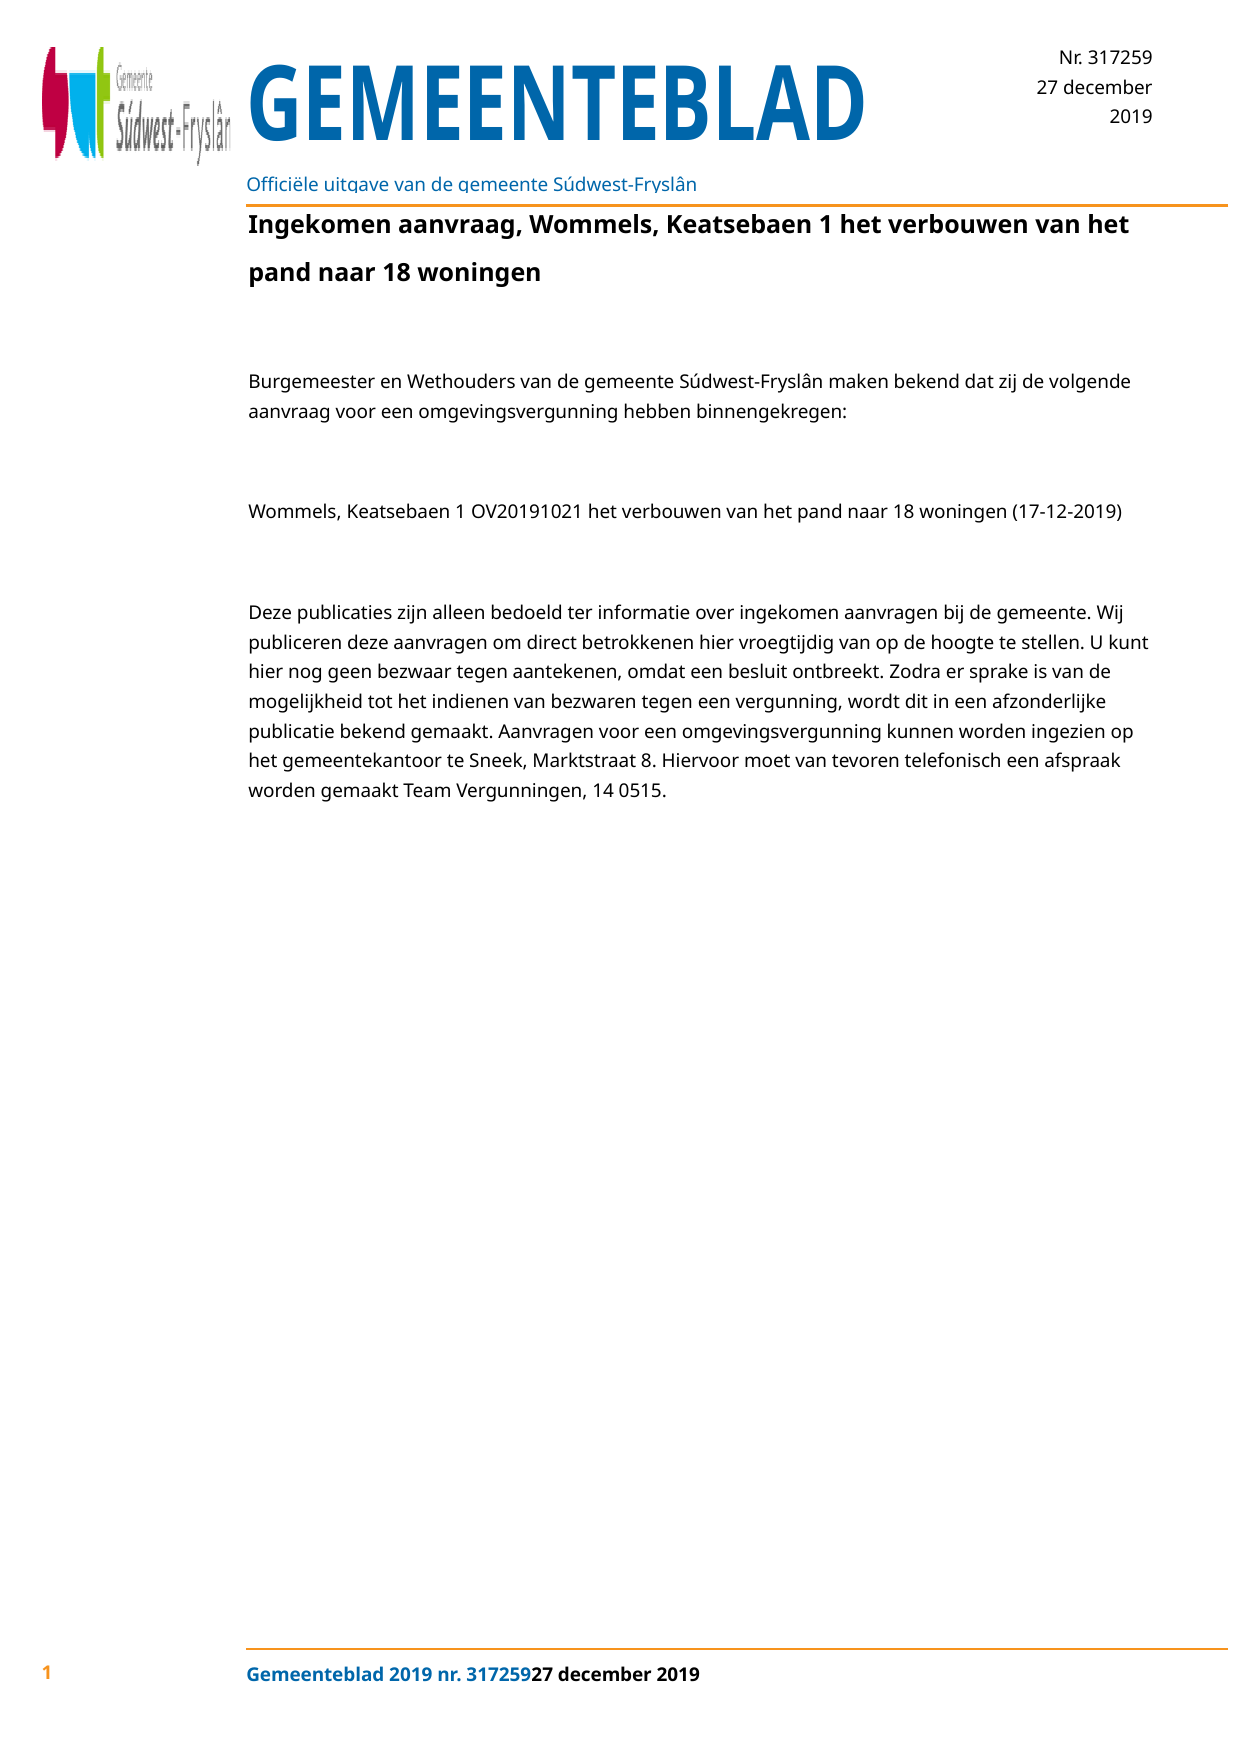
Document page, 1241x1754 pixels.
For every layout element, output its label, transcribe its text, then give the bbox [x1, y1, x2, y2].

picture [41, 47, 231, 172]
text Burgemeester en Wethouders van de gemeente Súdwest-Fryslân maken bekend dat zij de volgende aanvraag voor een omgevingsvergunning hebben binnengekregen: [248, 368, 1152, 424]
text Deze publicaties zijn alleen bedoeld ter informatie over ingekomen aanvragen bij de gemeente. Wij publiceren deze aanvragen om direct betrokkenen hier vroegtijdig van op de hoogte te stellen. U kunt hier nog geen bezwaar tegen aantekenen, omdat een besluit ontbreekt. Zodra er sprake is van de mogelijkheid tot het indienen van bezwaren tegen een vergunning, wordt dit in een afzonderlijke publicatie bekend gemaakt. Aanvragen voor een omgevingsvergunning kunnen worden ingezien op het gemeentekantoor te Sneek, Marktstraat 8. Hiervoor moet van tevoren telefonisch een afspraak worden gemaakt Team Vergunningen, 14 0515. [248, 599, 1152, 803]
text Ingekomen aanvraag, Wommels, Keatsebaen 1 het verbouwen van het pand naar 18 woningen [248, 207, 1152, 288]
text Wommels, Keatsebaen 1 OV20191021 het verbouwen van het pand naar 18 woningen (17-12-2019) [248, 499, 1152, 524]
